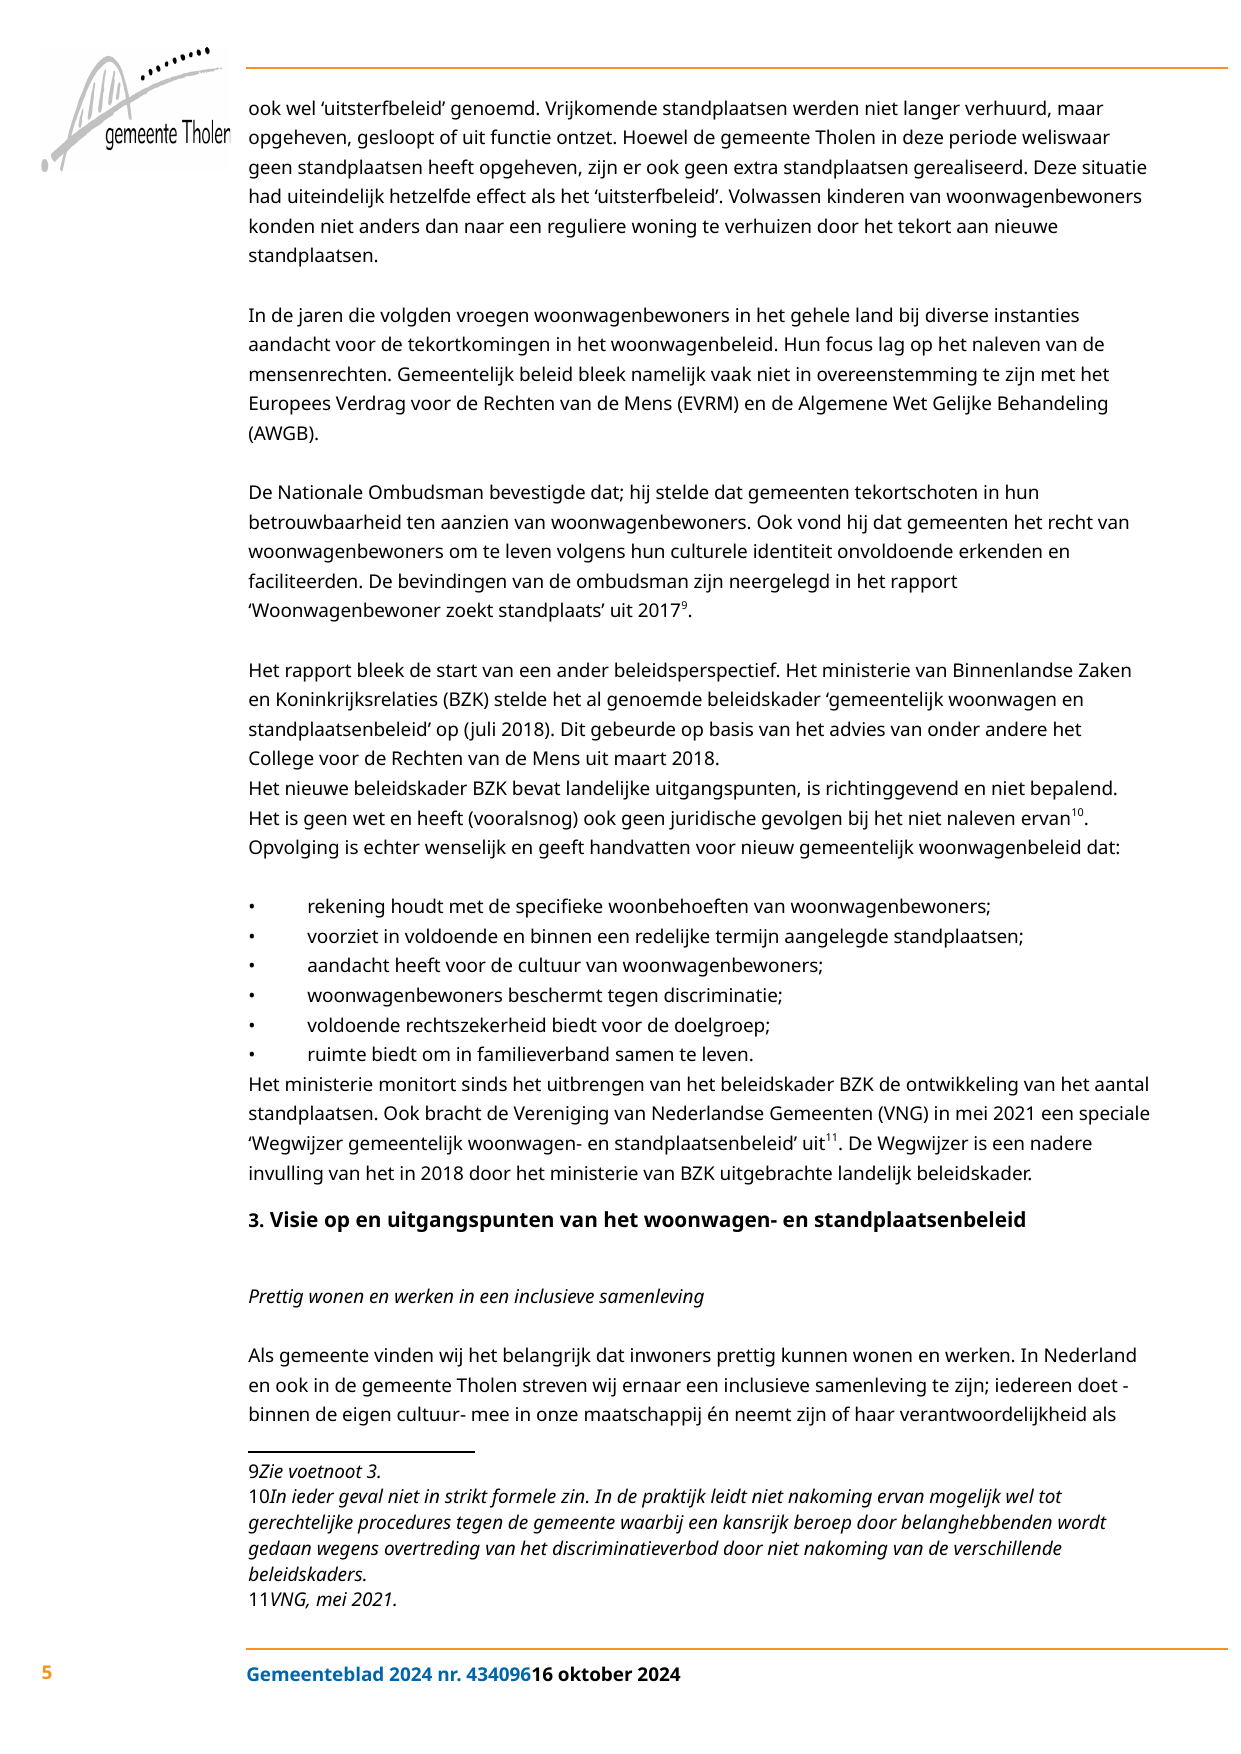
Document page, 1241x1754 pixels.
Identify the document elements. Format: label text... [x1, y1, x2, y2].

text Het ministerie monitort sinds het uitbrengen van het beleidskader BZK de ontwikkeling van het aantal standplaatsen. Ook bracht de Vereniging van Nederlandse Gemeenten (VNG) in mei 2021 een speciale ‘Wegwijzer gemeentelijk woonwagen- en standplaatsenbeleid’ uit. De Wegwijzer is een nadere invulling van het in 2018 door het ministerie van BZK uitgebrachte landelijk beleidskader. [248, 1071, 1152, 1186]
list woonwagenbewoners beschermt tegen discriminatie; [248, 982, 1152, 1008]
text Prettig wonen en werken in een inclusieve samenleving [248, 1283, 1152, 1309]
text Het rapport bleek de start van een ander beleidsperspectief. Het ministerie van Binnenlandse Zaken en Koninkrijksrelaties (BZK) stelde het al genoemde beleidskader ‘gemeentelijk woonwagen en standplaatsenbeleid’ op (juli 2018). Dit gebeurde op basis van het advies van onder andere het College voor de Rechten van de Mens uit maart 2018. [248, 657, 1152, 771]
text VNG, mei 2021. [248, 1586, 1152, 1612]
list aandacht heeft voor de cultuur van woonwagenbewoners; [248, 953, 1152, 978]
text Het nieuwe beleidskader BZK bevat landelijke uitgangspunten, is richtinggevend en niet bepalend. Het is geen wet en heeft (vooralsnog) ook geen juridische gevolgen bij het niet naleven ervan. Opvolging is echter wenselijk en geeft handvatten voor nieuw gemeentelijk woonwagenbeleid dat: [248, 775, 1152, 860]
picture [41, 47, 231, 172]
text 3. Visie op en uitgangspunten van het woonwagen- en standplaatsenbeleid [248, 1205, 1152, 1234]
text De Nationale Ombudsman bevestigde dat; hij stelde dat gemeenten tekortschoten in hun betrouwbaarheid ten aanzien van woonwagenbewoners. Ook vond hij dat gemeenten het recht van woonwagenbewoners om te leven volgens hun culturele identiteit onvoldoende erkenden en faciliteerden. De bevindingen van de ombudsman zijn neergelegd in het rapport ‘Woonwagenbewoner zoekt standplaats’ uit 2017. [248, 479, 1152, 623]
text Zie voetnoot 3. [248, 1458, 1152, 1483]
text ook wel ‘uitsterfbeleid’ genoemd. Vrijkomende standplaatsen werden niet langer verhuurd, maar opgeheven, gesloopt of uit functie ontzet. Hoewel de gemeente Tholen in deze periode weliswaar geen standplaatsen heeft opgeheven, zijn er ook geen extra standplaatsen gerealiseerd. Deze situatie had uiteindelijk hetzelfde effect als het ‘uitsterfbeleid’. Volwassen kinderen van woonwagenbewoners konden niet anders dan naar een reguliere woning te verhuizen door het tekort aan nieuwe standplaatsen. [248, 95, 1152, 268]
list rekening houdt met de specifieke woonbehoeften van woonwagenbewoners; [248, 893, 1152, 919]
list voorziet in voldoende en binnen een redelijke termijn aangelegde standplaatsen; [248, 923, 1152, 949]
list ruimte biedt om in familieverband samen te leven. [248, 1041, 1152, 1067]
text In de jaren die volgden vroegen woonwagenbewoners in het gehele land bij diverse instanties aandacht voor de tekortkomingen in het woonwagenbeleid. Hun focus lag op het naleven van de mensenrechten. Gemeentelijk beleid bleek namelijk vaak niet in overeenstemming te zijn met het Europees Verdrag voor de Rechten van de Mens (EVRM) en de Algemene Wet Gelijke Behandeling (AWGB). [248, 302, 1152, 446]
list voldoende rechtszekerheid biedt voor de doelgroep; [248, 1012, 1152, 1038]
text Als gemeente vinden wij het belangrijk dat inwoners prettig kunnen wonen en werken. In Nederland en ook in de gemeente Tholen streven wij ernaar een inclusieve samenleving te zijn; iedereen doet -binnen de eigen cultuur- mee in onze maatschappij én neemt zijn of haar verantwoordelijkheid als [248, 1342, 1152, 1427]
text In ieder geval niet in strikt formele zin. In de praktijk leidt niet nakoming ervan mogelijk wel tot gerechtelijke procedures tegen de gemeente waarbij een kansrijk beroep door belanghebbenden wordt gedaan wegens overtreding van het discriminatieverbod door niet nakoming van de verschillende beleidskaders. [248, 1483, 1152, 1586]
